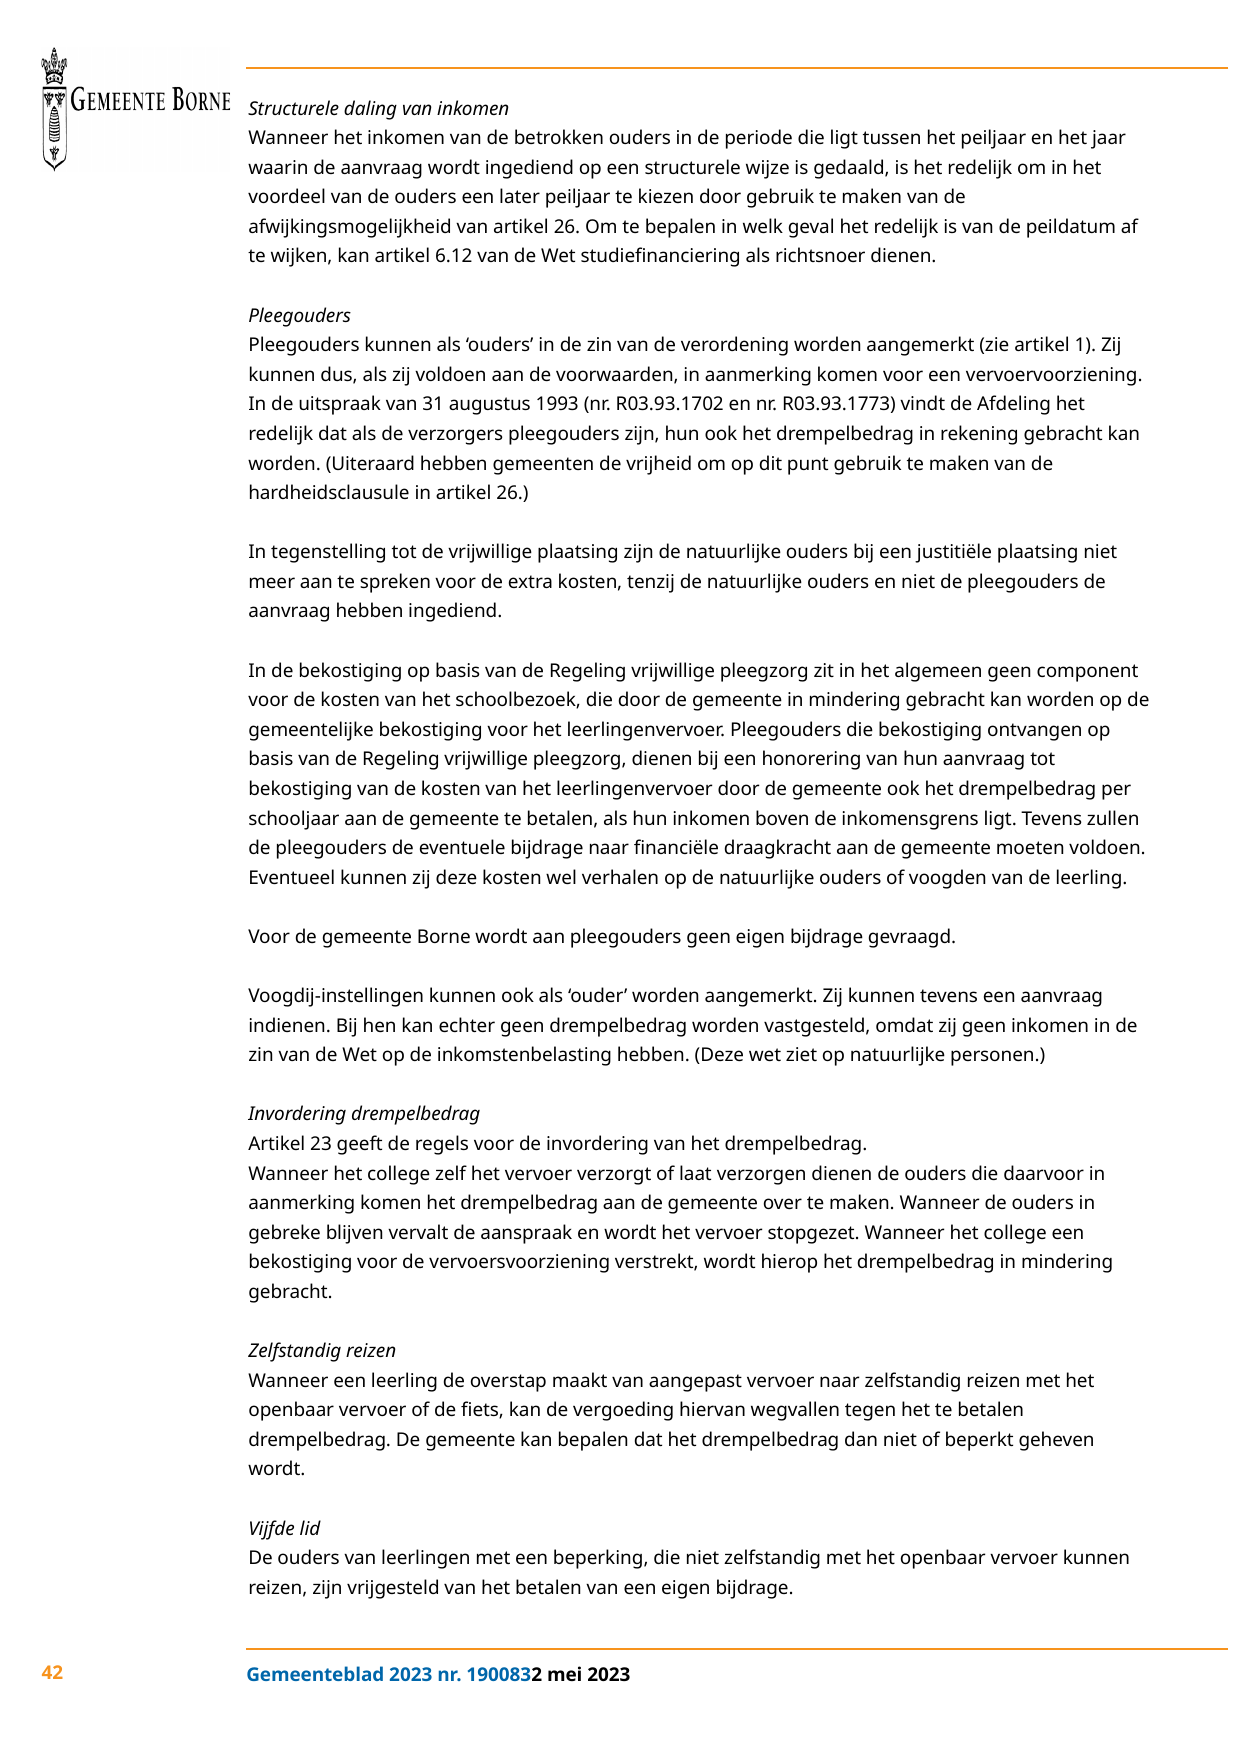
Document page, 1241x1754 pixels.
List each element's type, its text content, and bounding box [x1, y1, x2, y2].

text Artikel 23 geeft de regels voor de invordering van het drempelbedrag. [248, 1130, 1152, 1156]
text Pleegouders [248, 302, 1152, 328]
text Pleegouders kunnen als ‘ouders’ in de zin van de verordening worden aangemerkt (zie artikel 1). Zij kunnen dus, als zij voldoen aan de voorwaarden, in aanmerking komen voor een vervoervoorziening. In de uitspraak van 31 augustus 1993 (nr. R03.93.1702 en nr. R03.93.1773) vindt de Afdeling het redelijk dat als de verzorgers pleegouders zijn, hun ook het drempelbedrag in rekening gebracht kan worden. (Uiteraard hebben gemeenten de vrijheid om op dit punt gebruik te maken van de hardheidsclausule in artikel 26.) [248, 331, 1152, 505]
text Voogdij-instellingen kunnen ook als ‘ouder’ worden aangemerkt. Zij kunnen tevens een aanvraag indienen. Bij hen kan echter geen drempelbedrag worden vastgesteld, omdat zij geen inkomen in de zin van de Wet op de inkomstenbelasting hebben. (Deze wet ziet op natuurlijke personen.) [248, 982, 1152, 1067]
text In de bekostiging op basis van de Regeling vrijwillige pleegzorg zit in het algemeen geen component voor de kosten van het schoolbezoek, die door de gemeente in mindering gebracht kan worden op de gemeentelijke bekostiging voor het leerlingenvervoer. Pleegouders die bekostiging ontvangen op basis van de Regeling vrijwillige pleegzorg, dienen bij een honorering van hun aanvraag tot bekostiging van de kosten van het leerlingenvervoer door de gemeente ook het drempelbedrag per schooljaar aan de gemeente te betalen, als hun inkomen boven de inkomensgrens ligt. Tevens zullen de pleegouders de eventuele bijdrage naar financiële draagkracht aan de gemeente moeten voldoen. Eventueel kunnen zij deze kosten wel verhalen op de natuurlijke ouders of voogden van de leerling. [248, 657, 1152, 890]
text Structurele daling van inkomen [248, 95, 1152, 121]
text Wanneer het inkomen van de betrokken ouders in de periode die ligt tussen het peiljaar en het jaar waarin de aanvraag wordt ingediend op een structurele wijze is gedaald, is het redelijk om in het voordeel van de ouders een later peiljaar te kiezen door gebruik te maken van de afwijkingsmogelijkheid van artikel 26. Om te bepalen in welk geval het redelijk is van de peildatum af te wijken, kan artikel 6.12 van de Wet studiefinanciering als richtsnoer dienen. [248, 124, 1152, 268]
text Invordering drempelbedrag [248, 1101, 1152, 1126]
text In tegenstelling tot de vrijwillige plaatsing zijn de natuurlijke ouders bij een justitiële plaatsing niet meer aan te spreken voor de extra kosten, tenzij de natuurlijke ouders en niet de pleegouders de aanvraag hebben ingediend. [248, 538, 1152, 623]
text De ouders van leerlingen met een beperking, die niet zelfstandig met het openbaar vervoer kunnen reizen, zijn vrijgesteld van het betalen van een eigen bijdrage. [248, 1544, 1152, 1600]
text Zelfstandig reizen [248, 1337, 1152, 1363]
text Voor de gemeente Borne wordt aan pleegouders geen eigen bijdrage gevraagd. [248, 923, 1152, 949]
text Vijfde lid [248, 1515, 1152, 1541]
text Wanneer het college zelf het vervoer verzorgt of laat verzorgen dienen de ouders die daarvoor in aanmerking komen het drempelbedrag aan de gemeente over te maken. Wanneer de ouders in gebreke blijven vervalt de aanspraak en wordt het vervoer stopgezet. Wanneer het college een bekostiging voor de vervoersvoorziening verstrekt, wordt hierop het drempelbedrag in mindering gebracht. [248, 1160, 1152, 1304]
text Wanneer een leerling de overstap maakt van aangepast vervoer naar zelfstandig reizen met het openbaar vervoer of de fiets, kan de vergoeding hiervan wegvallen tegen het te betalen drempelbedrag. De gemeente kan bepalen dat het drempelbedrag dan niet of beperkt geheven wordt. [248, 1367, 1152, 1481]
picture [41, 47, 231, 172]
